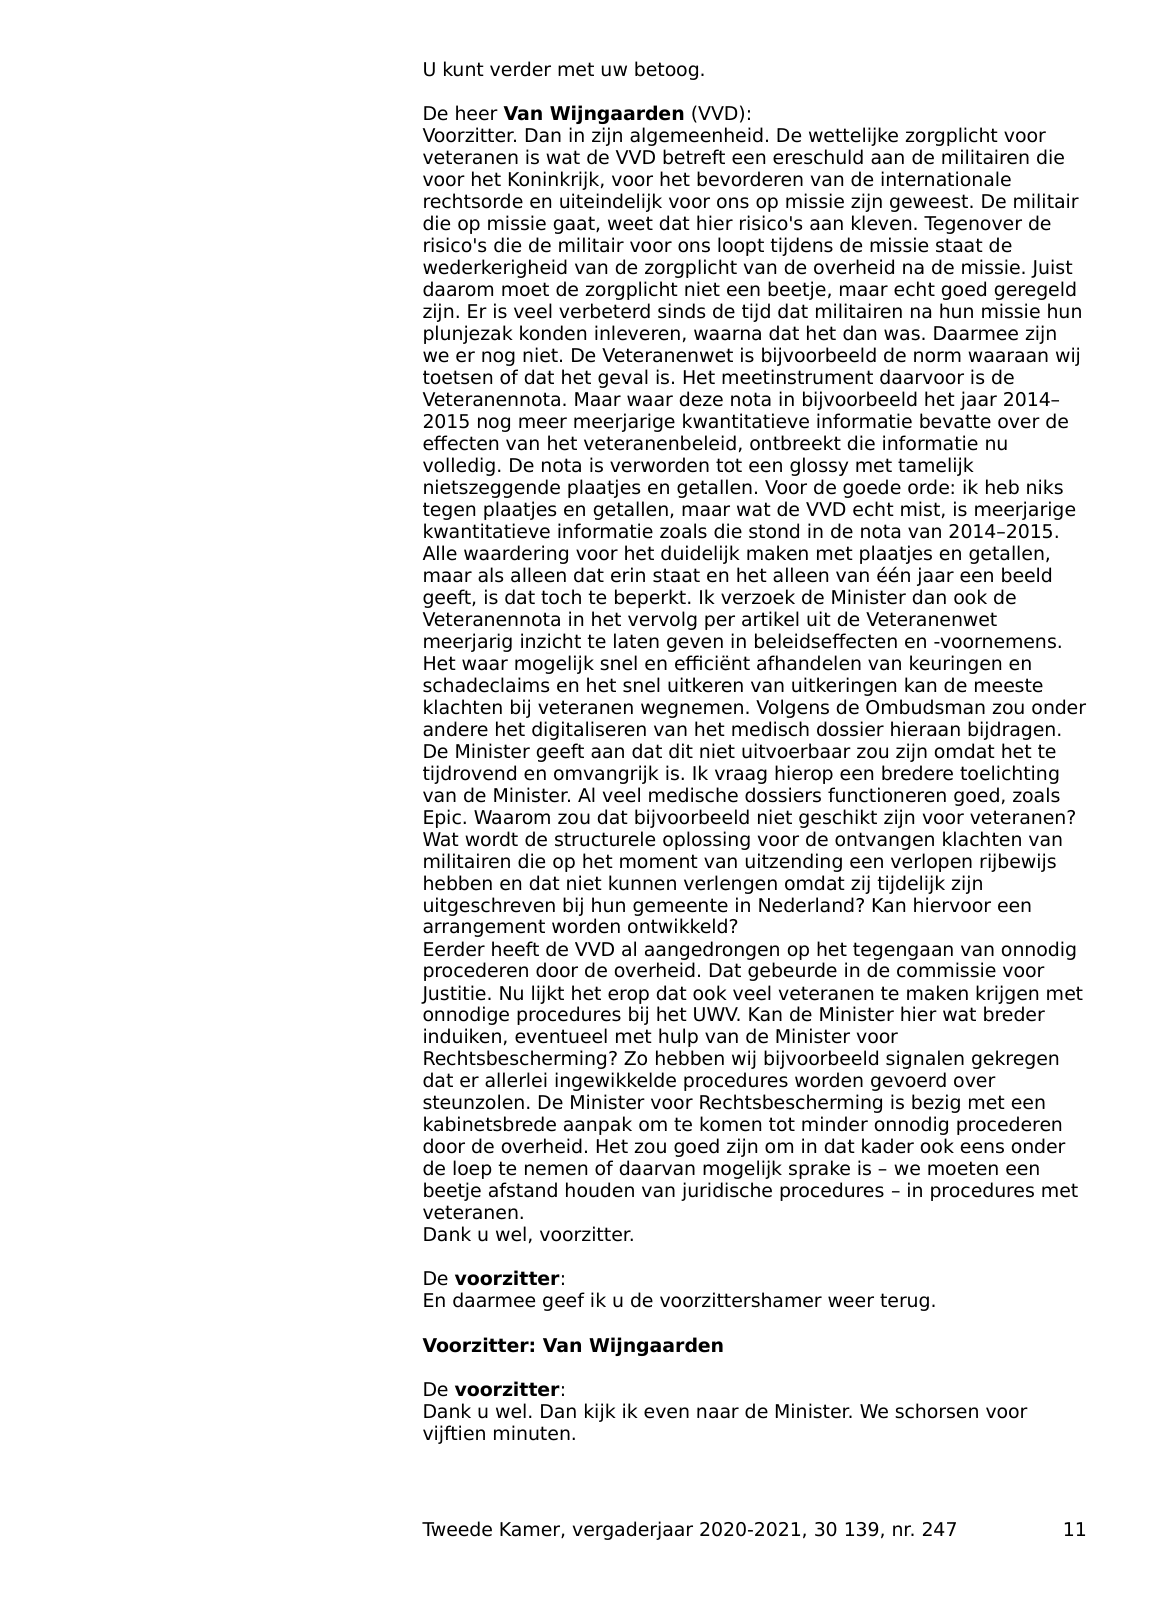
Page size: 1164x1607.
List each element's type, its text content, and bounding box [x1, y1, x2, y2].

text Dank u wel, voorzitter. [422, 1224, 1087, 1246]
text Eerder heeft de VVD al aangedrongen op het tegengaan van onnodig procederen door de overheid. Dat gebeurde in de commissie voor Justitie. Nu lijkt het erop dat ook veel veteranen te maken krijgen met onnodige procedures bij het UWV. Kan de Minister hier wat breder induiken, eventueel met hulp van de Minister voor Rechtsbescherming? Zo hebben wij bijvoorbeeld signalen gekregen dat er allerlei ingewikkelde procedures worden gevoerd over steunzolen. De Minister voor Rechtsbescherming is bezig met een kabinetsbrede aanpak om te komen tot minder onnodig procederen door de overheid. Het zou goed zijn om in dat kader ook eens onder de loep te nemen of daarvan mogelijk sprake is – we moeten een beetje afstand houden van juridische procedures – in procedures met veteranen. [422, 938, 1087, 1224]
text Voorzitter. Dan in zijn algemeenheid. De wettelijke zorgplicht voor veteranen is wat de VVD betreft een ereschuld aan de militairen die voor het Koninkrijk, voor het bevorderen van de internationale rechtsorde en uiteindelijk voor ons op missie zijn geweest. De militair die op missie gaat, weet dat hier risico's aan kleven. Tegenover de risico's die de militair voor ons loopt tijdens de missie staat de wederkerigheid van de zorgplicht van de overheid na de missie. Juist daarom moet de zorgplicht niet een beetje, maar echt goed geregeld zijn. Er is veel verbeterd sinds de tijd dat militairen na hun missie hun plunjezak konden inleveren, waarna dat het dan was. Daarmee zijn we er nog niet. De Veteranenwet is bijvoorbeeld de norm waaraan wij toetsen of dat het geval is. Het meetinstrument daarvoor is de Veteranennota. Maar waar deze nota in bijvoorbeeld het jaar 2014–2015 nog meer meerjarige kwantitatieve informatie bevatte over de effecten van het veteranenbeleid, ontbreekt die informatie nu volledig. De nota is verworden tot een glossy met tamelijk nietszeggende plaatjes en getallen. Voor de goede orde: ik heb niks tegen plaatjes en getallen, maar wat de VVD echt mist, is meerjarige kwantitatieve informatie zoals die stond in de nota van 2014–2015. Alle waardering voor het duidelijk maken met plaatjes en getallen, maar als alleen dat erin staat en het alleen van één jaar een beeld geeft, is dat toch te beperkt. Ik verzoek de Minister dan ook de Veteranennota in het vervolg per artikel uit de Veteranenwet meerjarig inzicht te laten geven in beleidseffecten en -voornemens. [422, 125, 1087, 653]
text Het waar mogelijk snel en efficiënt afhandelen van keuringen en schadeclaims en het snel uitkeren van uitkeringen kan de meeste klachten bij veteranen wegnemen. Volgens de Ombudsman zou onder andere het digitaliseren van het medisch dossier hieraan bijdragen. De Minister geeft aan dat dit niet uitvoerbaar zou zijn omdat het te tijdrovend en omvangrijk is. Ik vraag hierop een bredere toelichting van de Minister. Al veel medische dossiers functioneren goed, zoals Epic. Waarom zou dat bijvoorbeeld niet geschikt zijn voor veteranen? [422, 653, 1087, 828]
text U kunt verder met uw betoog. [422, 59, 1087, 81]
text En daarmee geef ik u de voorzittershamer weer terug. [422, 1290, 1087, 1312]
text De voorzitter: [422, 1379, 1087, 1401]
text Wat wordt de structurele oplossing voor de ontvangen klachten van militairen die op het moment van uitzending een verlopen rijbewijs hebben en dat niet kunnen verlengen omdat zij tijdelijk zijn uitgeschreven bij hun gemeente in Nederland? Kan hiervoor een arrangement worden ontwikkeld? [422, 828, 1087, 938]
text Dank u wel. Dan kijk ik even naar de Minister. We schorsen voor vijftien minuten. [422, 1401, 1087, 1444]
text De voorzitter: [422, 1268, 1087, 1290]
text De heer Van Wijngaarden (VVD): [422, 103, 1087, 125]
subtitle Voorzitter: Van Wijngaarden [422, 1334, 1087, 1356]
